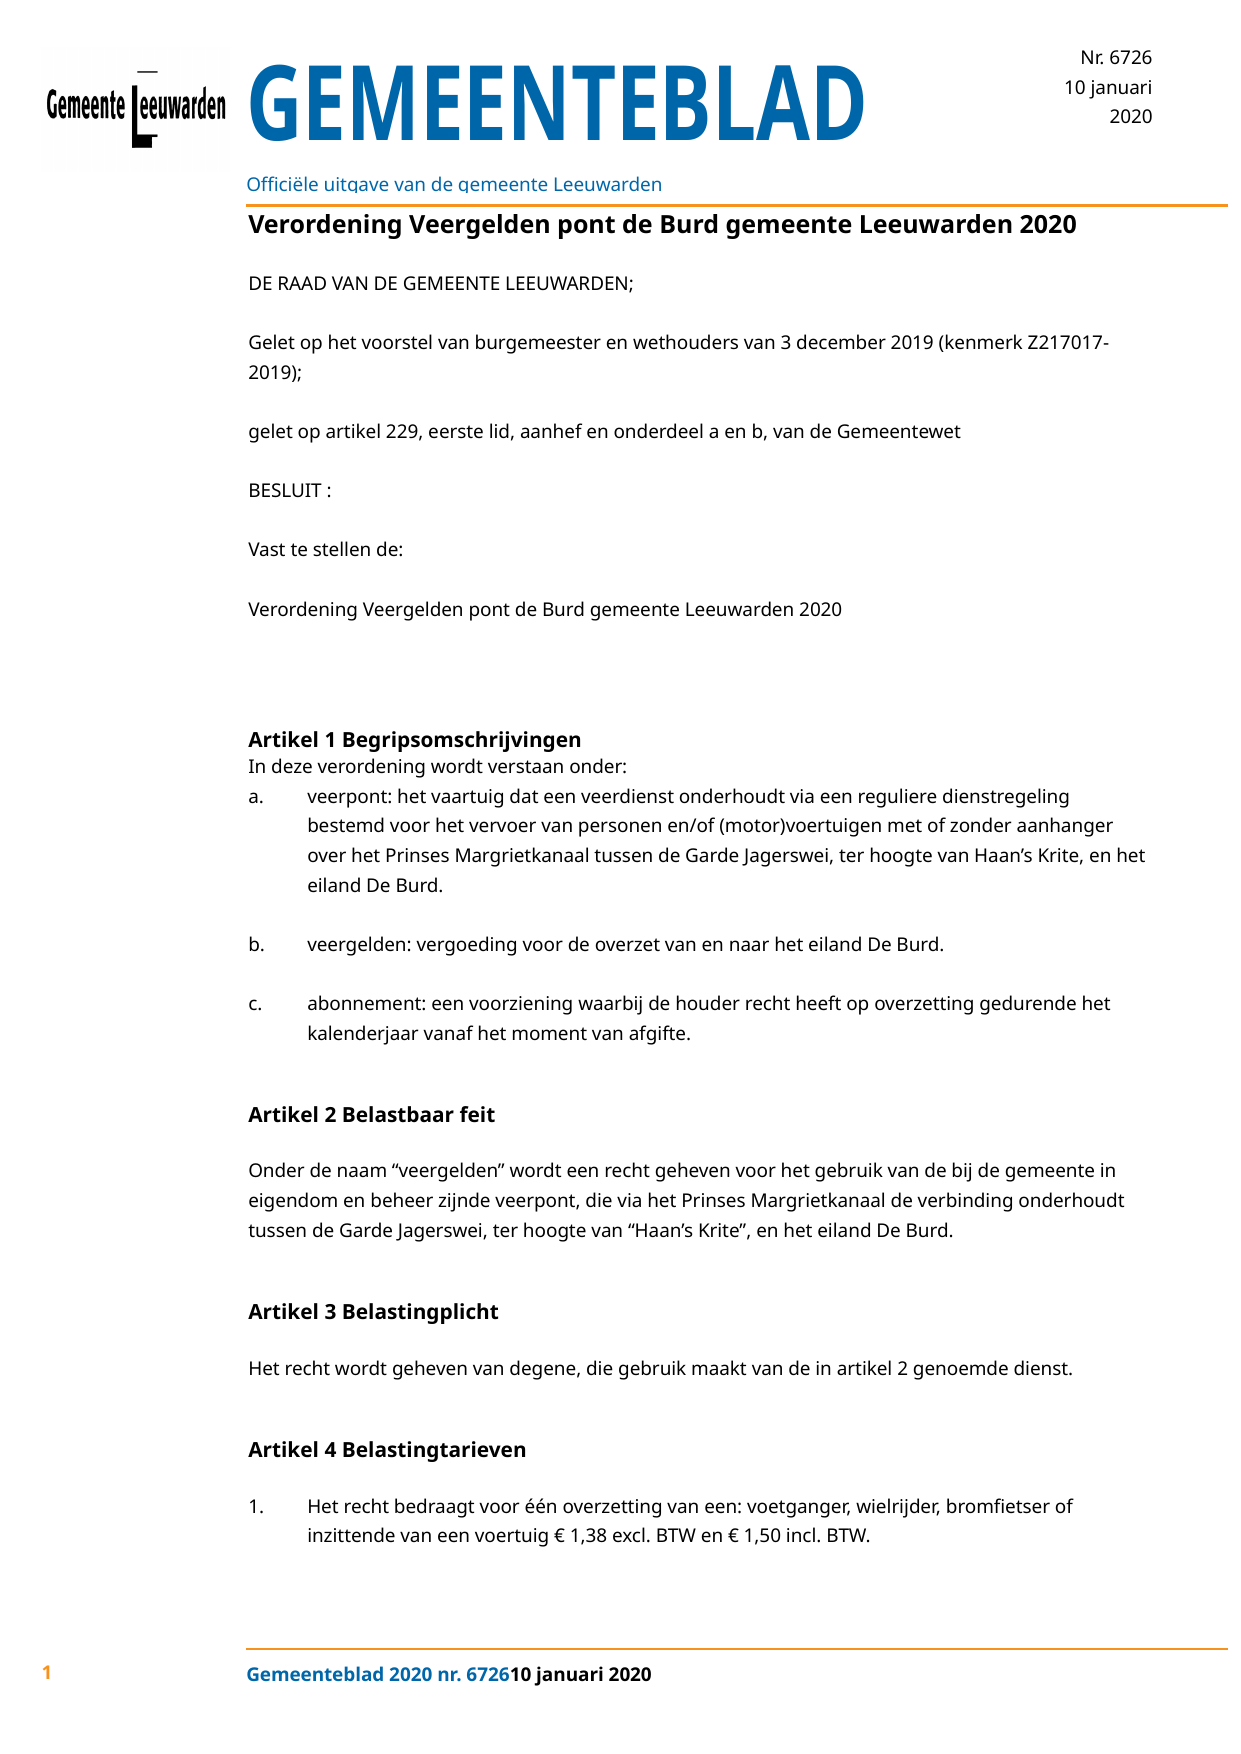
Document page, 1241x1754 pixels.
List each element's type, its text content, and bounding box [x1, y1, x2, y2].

text DE RAAD VAN DE GEMEENTE LEEUWARDEN; [248, 270, 1152, 296]
text Gelet op het voorstel van burgemeester en wethouders van 3 december 2019 (kenmerk Z217017-2019); [248, 329, 1152, 385]
text gelet op artikel 229, eerste lid, aanhef en onderdeel a en b, van de Gemeentewet [248, 418, 1152, 444]
text BESLUIT : [248, 477, 1152, 503]
text Artikel 3 Belastingplicht [248, 1297, 1152, 1325]
list veergelden: vergoeding voor de overzet van en naar het eiland De Burd. [248, 931, 1152, 957]
text In deze verordening wordt verstaan onder: [248, 753, 1152, 779]
text Vast te stellen de: [248, 537, 1152, 562]
list abonnement: een voorziening waarbij de houder recht heeft op overzetting gedurende het kalenderjaar vanaf het moment van afgifte. [248, 990, 1152, 1045]
list veerpont: het vaartuig dat een veerdienst onderhoudt via een reguliere dienstregeling bestemd voor het vervoer van personen en/of (motor)voertuigen met of zonder aanhanger over het Prinses Margrietkanaal tussen de Garde Jagerswei, ter hoogte van Haan’s Krite, en het eiland De Burd. [248, 783, 1152, 897]
text Verordening Veergelden pont de Burd gemeente Leeuwarden 2020 [248, 596, 1152, 621]
text Onder de naam “veergelden” wordt een recht geheven voor het gebruik van de bij de gemeente in eigendom en beheer zijnde veerpont, die via het Prinses Margrietkanaal de verbinding onderhoudt tussen de Garde Jagerswei, ter hoogte van “Haan’s Krite”, en het eiland De Burd. [248, 1158, 1152, 1243]
list Het recht bedraagt voor één overzetting van een: voetganger, wielrijder, bromfietser of inzittende van een voertuig € 1,38 excl. BTW en € 1,50 incl. BTW. [248, 1493, 1152, 1548]
text Het recht wordt geheven van degene, die gebruik maakt van de in artikel 2 genoemde dienst. [248, 1355, 1152, 1381]
text Artikel 4 Belastingtarieven [248, 1435, 1152, 1463]
picture [41, 47, 231, 172]
text Verordening Veergelden pont de Burd gemeente Leeuwarden 2020 [248, 207, 1152, 241]
text Artikel 2 Belastbaar feit [248, 1100, 1152, 1128]
text Artikel 1 Begripsomschrijvingen [248, 725, 1152, 753]
